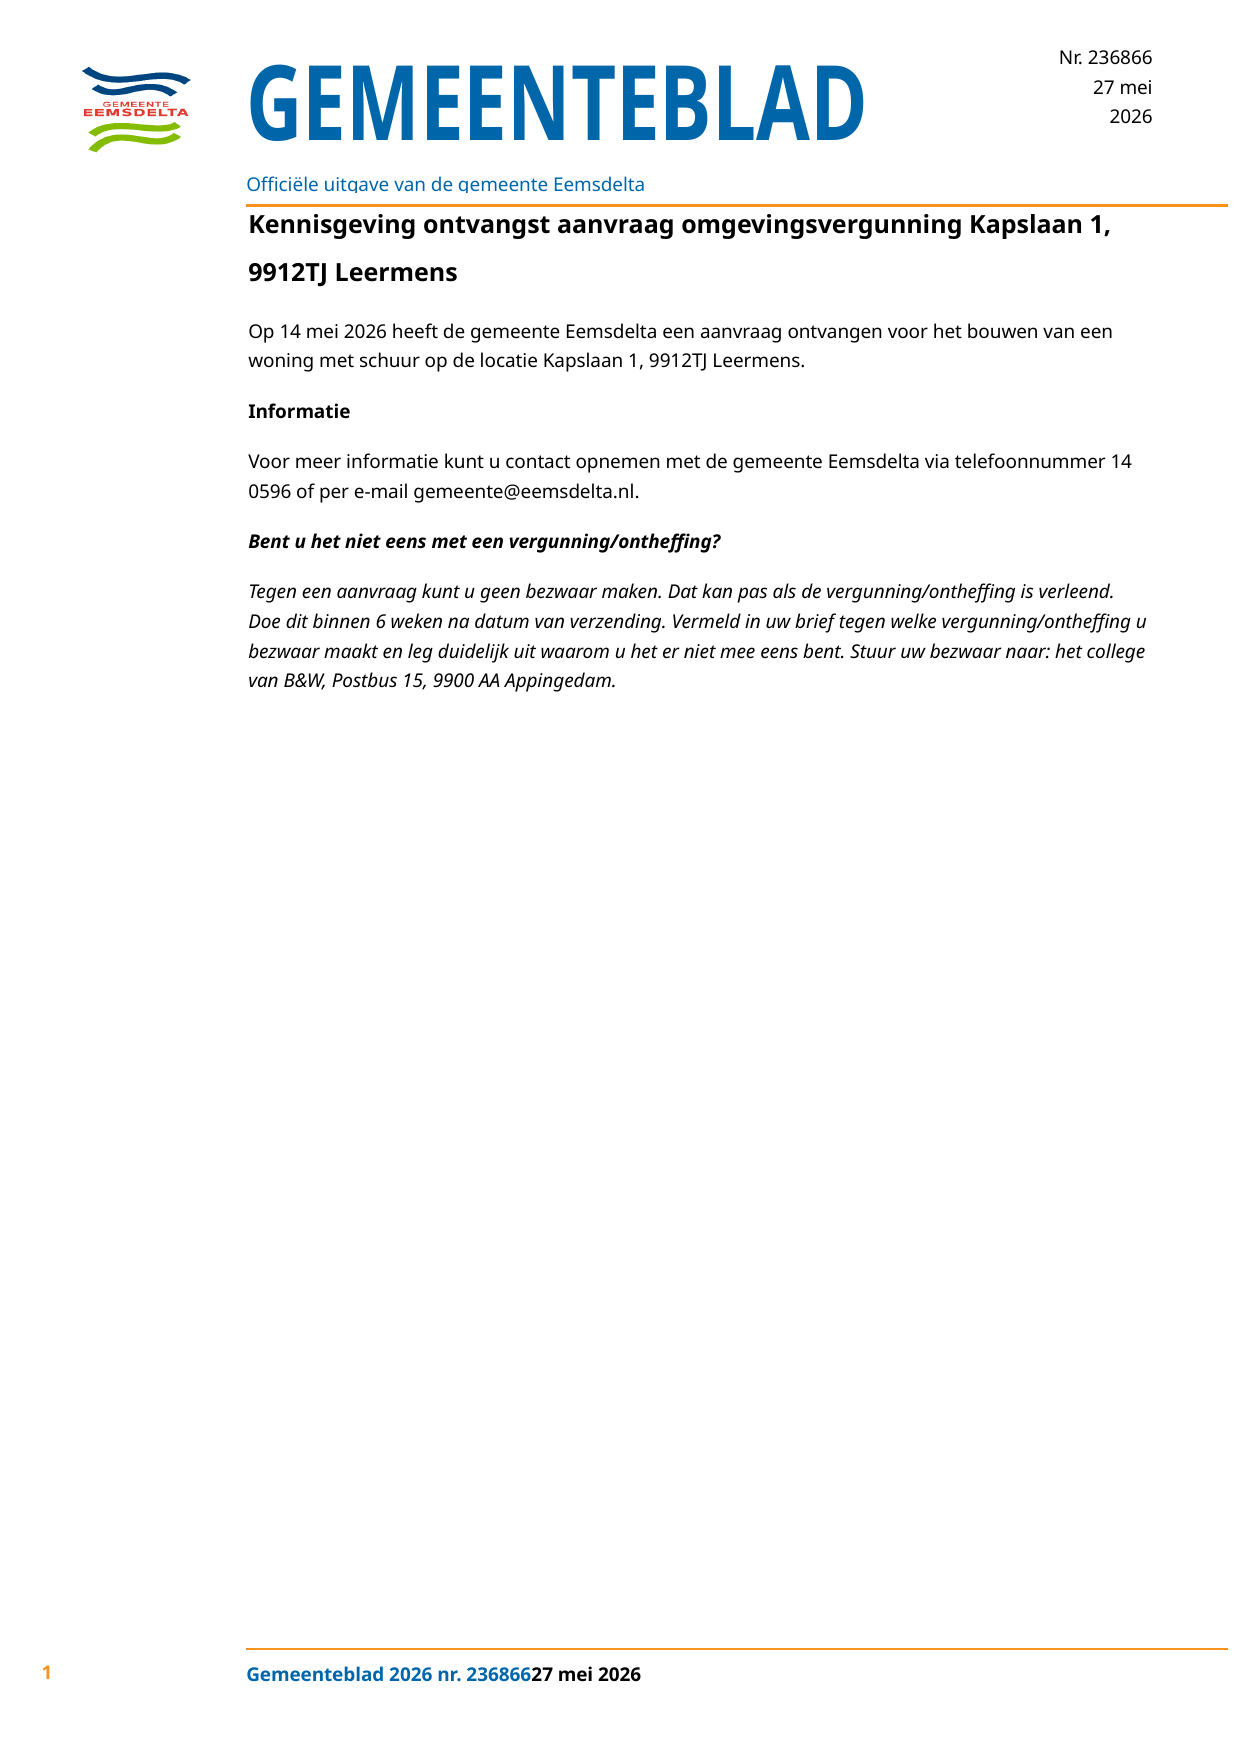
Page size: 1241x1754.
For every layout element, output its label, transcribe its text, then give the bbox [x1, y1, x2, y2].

text Tegen een aanvraag kunt u geen bezwaar maken. Dat kan pas als de vergunning/ontheffing is verleend. Doe dit binnen 6 weken na datum van verzending. Vermeld in uw brief tegen welke vergunning/ontheffing u bezwaar maakt en leg duidelijk uit waarom u het er niet mee eens bent. Stuur uw bezwaar naar: het college van B&W, Postbus 15, 9900 AA Appingedam. [248, 579, 1152, 693]
text Informatie [248, 398, 1152, 424]
text Voor meer informatie kunt u contact opnemen met de gemeente Eemsdelta via telefoonnummer 14 0596 of per e-mail gemeente@eemsdelta.nl. [248, 448, 1152, 504]
text Kennisgeving ontvangst aanvraag omgevingsvergunning Kapslaan 1, 9912TJ Leermens [248, 207, 1152, 288]
text Bent u het niet eens met een vergunning/ontheffing? [248, 528, 1152, 554]
text Op 14 mei 2026 heeft de gemeente Eemsdelta een aanvraag ontvangen voor het bouwen van een woning met schuur op de locatie Kapslaan 1, 9912TJ Leermens. [248, 318, 1152, 373]
picture [41, 47, 231, 172]
